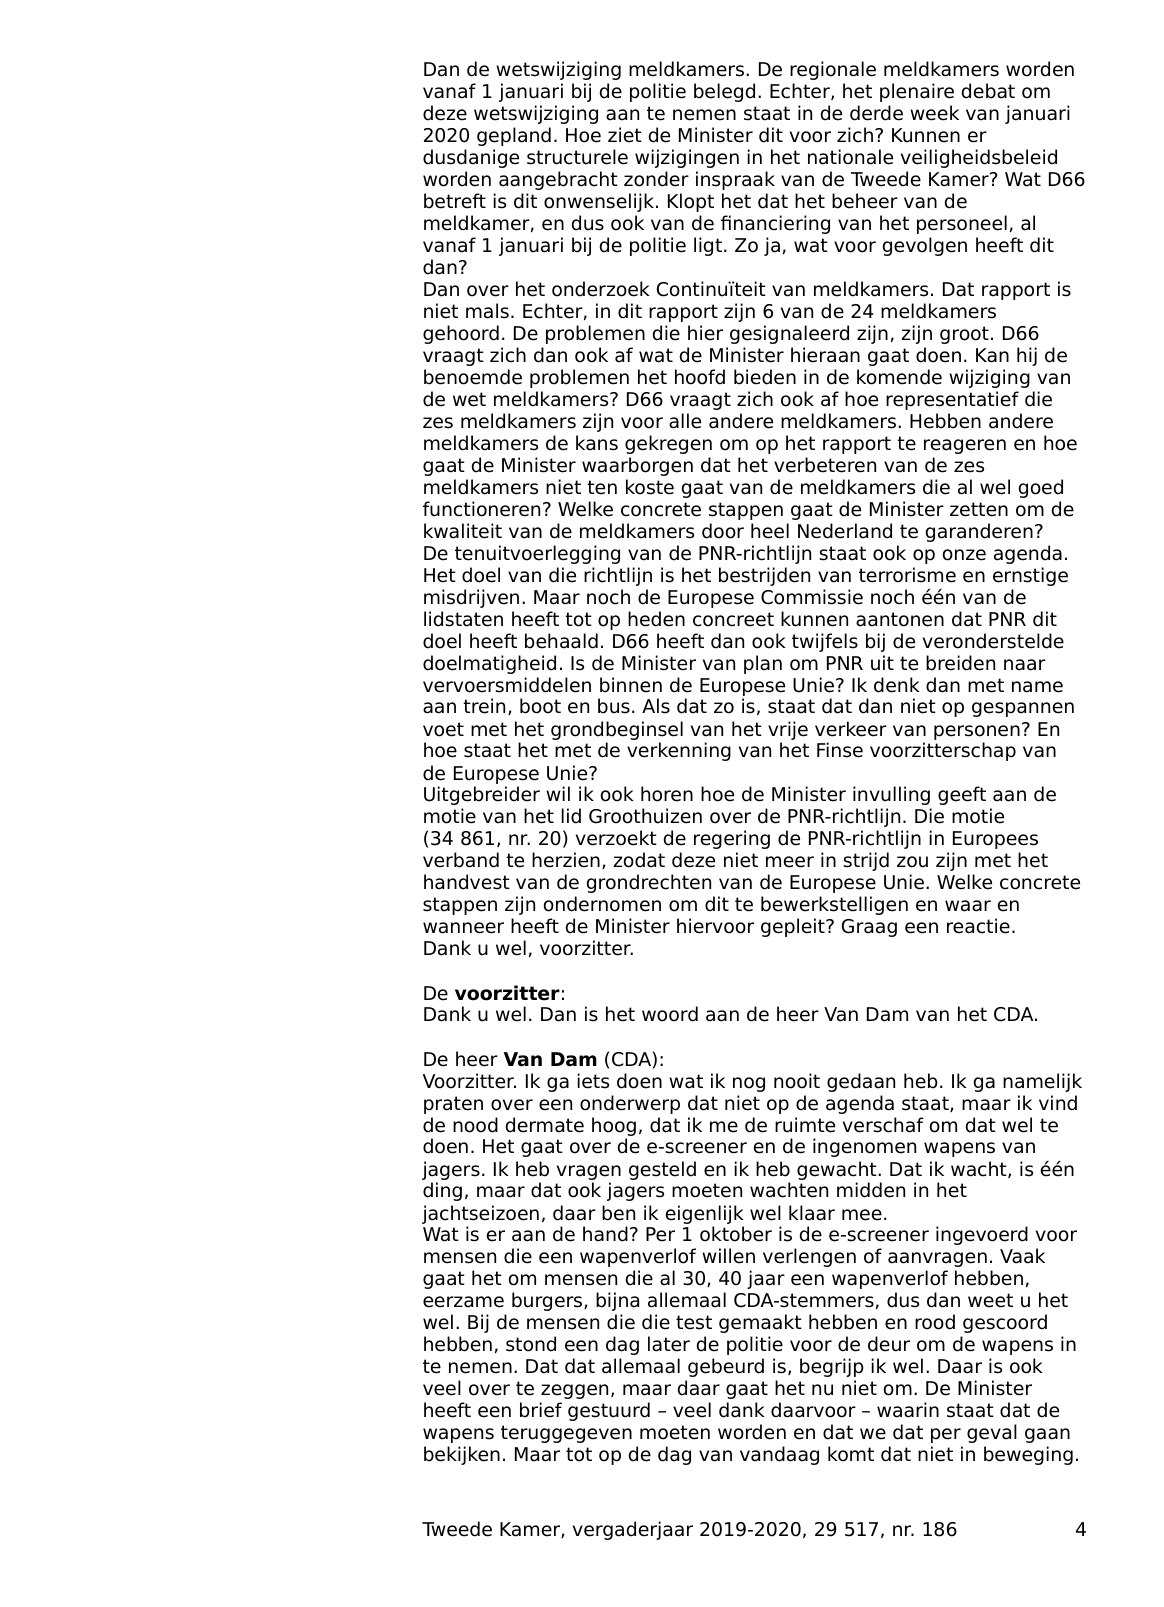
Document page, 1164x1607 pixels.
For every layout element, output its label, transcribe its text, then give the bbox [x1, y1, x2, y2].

text De heer Van Dam (CDA): [422, 1048, 1087, 1071]
text Voorzitter. Ik ga iets doen wat ik nog nooit gedaan heb. Ik ga namelijk praten over een onderwerp dat niet op de agenda staat, maar ik vind de nood dermate hoog, dat ik me de ruimte verschaf om dat wel te doen. Het gaat over de e-screener en de ingenomen wapens van jagers. Ik heb vragen gesteld en ik heb gewacht. Dat ik wacht, is één ding, maar dat ook jagers moeten wachten midden in het jachtseizoen, daar ben ik eigenlijk wel klaar mee. [422, 1071, 1087, 1224]
text Dank u wel, voorzitter. [422, 938, 1087, 960]
text Wat is er aan de hand? Per 1 oktober is de e-screener ingevoerd voor mensen die een wapenverlof willen verlengen of aanvragen. Vaak gaat het om mensen die al 30, 40 jaar een wapenverlof hebben, eerzame burgers, bijna allemaal CDA-stemmers, dus dan weet u het wel. Bij de mensen die die test gemaakt hebben en rood gescoord hebben, stond een dag later de politie voor de deur om de wapens in te nemen. Dat dat allemaal gebeurd is, begrijp ik wel. Daar is ook veel over te zeggen, maar daar gaat het nu niet om. De Minister heeft een brief gestuurd – veel dank daarvoor – waarin staat dat de wapens teruggegeven moeten worden en dat we dat per geval gaan bekijken. Maar tot op de dag van vandaag komt dat niet in beweging. [422, 1224, 1087, 1466]
text De tenuitvoerlegging van de PNR-richtlijn staat ook op onze agenda. Het doel van die richtlijn is het bestrijden van terrorisme en ernstige misdrijven. Maar noch de Europese Commissie noch één van de lidstaten heeft tot op heden concreet kunnen aantonen dat PNR dit doel heeft behaald. D66 heeft dan ook twijfels bij de veronderstelde doelmatigheid. Is de Minister van plan om PNR uit te breiden naar vervoersmiddelen binnen de Europese Unie? Ik denk dan met name aan trein, boot en bus. Als dat zo is, staat dat dan niet op gespannen voet met het grondbeginsel van het vrije verkeer van personen? En hoe staat het met de verkenning van het Finse voorzitterschap van de Europese Unie? [422, 543, 1087, 784]
text De voorzitter: [422, 982, 1087, 1004]
text Dan de wetswijziging meldkamers. De regionale meldkamers worden vanaf 1 januari bij de politie belegd. Echter, het plenaire debat om deze wetswijziging aan te nemen staat in de derde week van januari 2020 gepland. Hoe ziet de Minister dit voor zich? Kunnen er dusdanige structurele wijzigingen in het nationale veiligheidsbeleid worden aangebracht zonder inspraak van de Tweede Kamer? Wat D66 betreft is dit onwenselijk. Klopt het dat het beheer van de meldkamer, en dus ook van de financiering van het personeel, al vanaf 1 januari bij de politie ligt. Zo ja, wat voor gevolgen heeft dit dan? [422, 59, 1087, 279]
text Uitgebreider wil ik ook horen hoe de Minister invulling geeft aan de motie van het lid Groothuizen over de PNR-richtlijn. Die motie (34 861, nr. 20) verzoekt de regering de PNR-richtlijn in Europees verband te herzien, zodat deze niet meer in strijd zou zijn met het handvest van de grondrechten van de Europese Unie. Welke concrete stappen zijn ondernomen om dit te bewerkstelligen en waar en wanneer heeft de Minister hiervoor gepleit? Graag een reactie. [422, 784, 1087, 938]
text Dank u wel. Dan is het woord aan de heer Van Dam van het CDA. [422, 1004, 1087, 1026]
text Dan over het onderzoek Continuïteit van meldkamers. Dat rapport is niet mals. Echter, in dit rapport zijn 6 van de 24 meldkamers gehoord. De problemen die hier gesignaleerd zijn, zijn groot. D66 vraagt zich dan ook af wat de Minister hieraan gaat doen. Kan hij de benoemde problemen het hoofd bieden in de komende wijziging van de wet meldkamers? D66 vraagt zich ook af hoe representatief die zes meldkamers zijn voor alle andere meldkamers. Hebben andere meldkamers de kans gekregen om op het rapport te reageren en hoe gaat de Minister waarborgen dat het verbeteren van de zes meldkamers niet ten koste gaat van de meldkamers die al wel goed functioneren? Welke concrete stappen gaat de Minister zetten om de kwaliteit van de meldkamers door heel Nederland te garanderen? [422, 279, 1087, 543]
